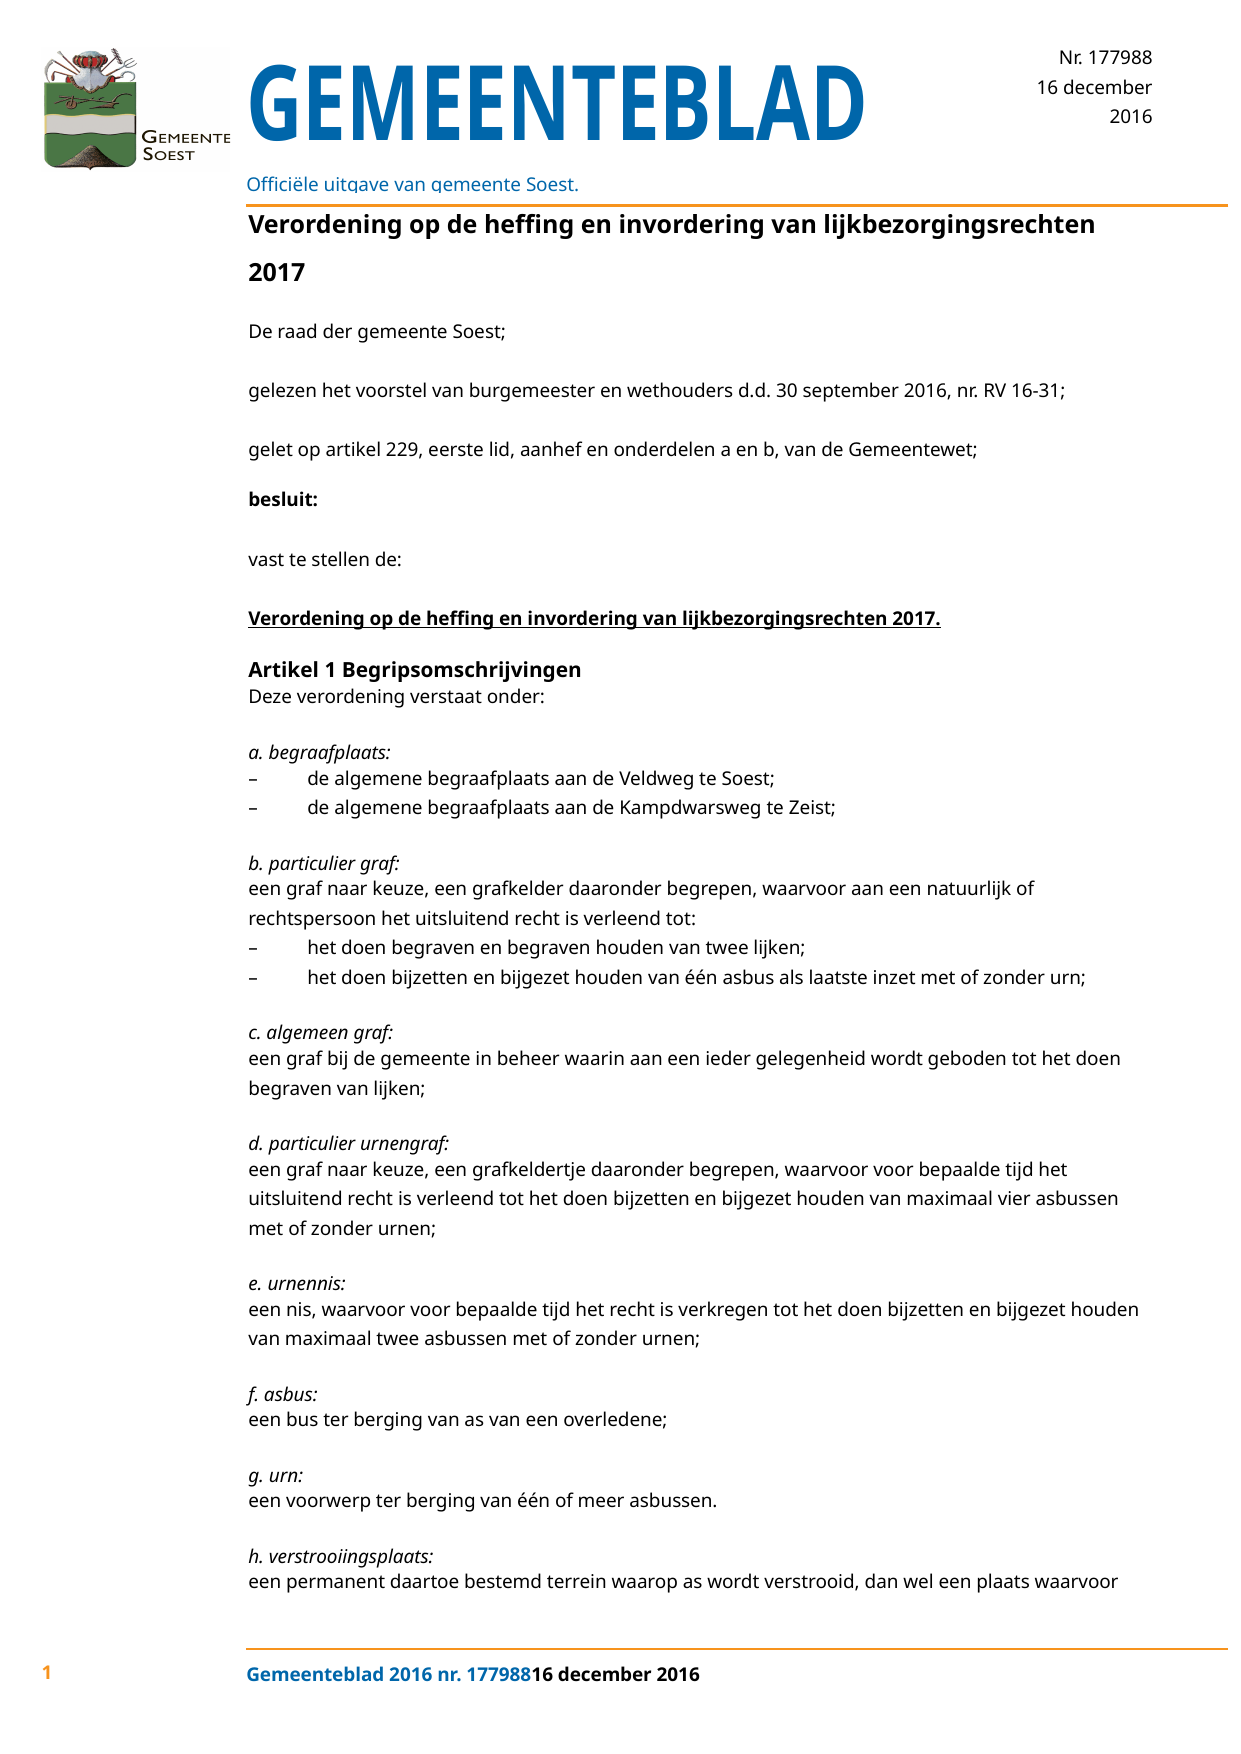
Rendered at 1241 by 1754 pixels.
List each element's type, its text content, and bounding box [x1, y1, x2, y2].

text Deze verordening verstaat onder: [248, 684, 1152, 709]
text een permanent daartoe bestemd terrein waarop as wordt verstrooid, dan wel een plaats waarvoor [248, 1569, 1152, 1594]
text gelezen het voorstel van burgemeester en wethouders d.d. 30 september 2016, nr. RV 16-31; [248, 377, 1152, 403]
text Artikel 1 Begripsomschrijvingen [248, 655, 1152, 684]
picture [41, 47, 231, 172]
text e. urnennis: [248, 1270, 1152, 1296]
list de algemene begraafplaats aan de Kampdwarsweg te Zeist; [248, 794, 1152, 820]
text h. verstrooiingsplaats: [248, 1543, 1152, 1569]
text b. particulier graf: [248, 850, 1152, 875]
text een bus ter berging van as van een overledene; [248, 1407, 1152, 1432]
text een graf bij de gemeente in beheer waarin aan een ieder gelegenheid wordt geboden tot het doen begraven van lijken; [248, 1045, 1152, 1101]
list de algemene begraafplaats aan de Veldweg te Soest; [248, 765, 1152, 791]
text Verordening op de heffing en invordering van lijkbezorgingsrechten 2017 [248, 207, 1152, 288]
text een nis, waarvoor voor bepaalde tijd het recht is verkregen tot het doen bijzetten en bijgezet houden van maximaal twee asbussen met of zonder urnen; [248, 1296, 1152, 1351]
text d. particulier urnengraf: [248, 1130, 1152, 1156]
text gelet op artikel 229, eerste lid, aanhef en onderdelen a en b, van de Gemeentewet; [248, 436, 1152, 462]
text een graf naar keuze, een grafkelder daaronder begrepen, waarvoor aan een natuurlijk of rechtspersoon het uitsluitend recht is verleend tot: [248, 875, 1152, 931]
list het doen bijzetten en bijgezet houden van één asbus als laatste inzet met of zonder urn; [248, 964, 1152, 990]
text De raad der gemeente Soest; [248, 318, 1152, 344]
text een voorwerp ter berging van één of meer asbussen. [248, 1488, 1152, 1513]
text c. algemeen graf: [248, 1019, 1152, 1045]
list het doen begraven en begraven houden van twee lijken; [248, 934, 1152, 960]
text vast te stellen de: [248, 546, 1152, 571]
text een graf naar keuze, een grafkeldertje daaronder begrepen, waarvoor voor bepaalde tijd het uitsluitend recht is verleend tot het doen bijzetten en bijgezet houden van maximaal vier asbussen met of zonder urnen; [248, 1156, 1152, 1241]
text Verordening op de heffing en invordering van lijkbezorgingsrechten 2017. [248, 605, 1152, 631]
text a. begraafplaats: [248, 739, 1152, 765]
text besluit: [248, 487, 1152, 512]
text g. urn: [248, 1462, 1152, 1488]
text f. asbus: [248, 1381, 1152, 1407]
